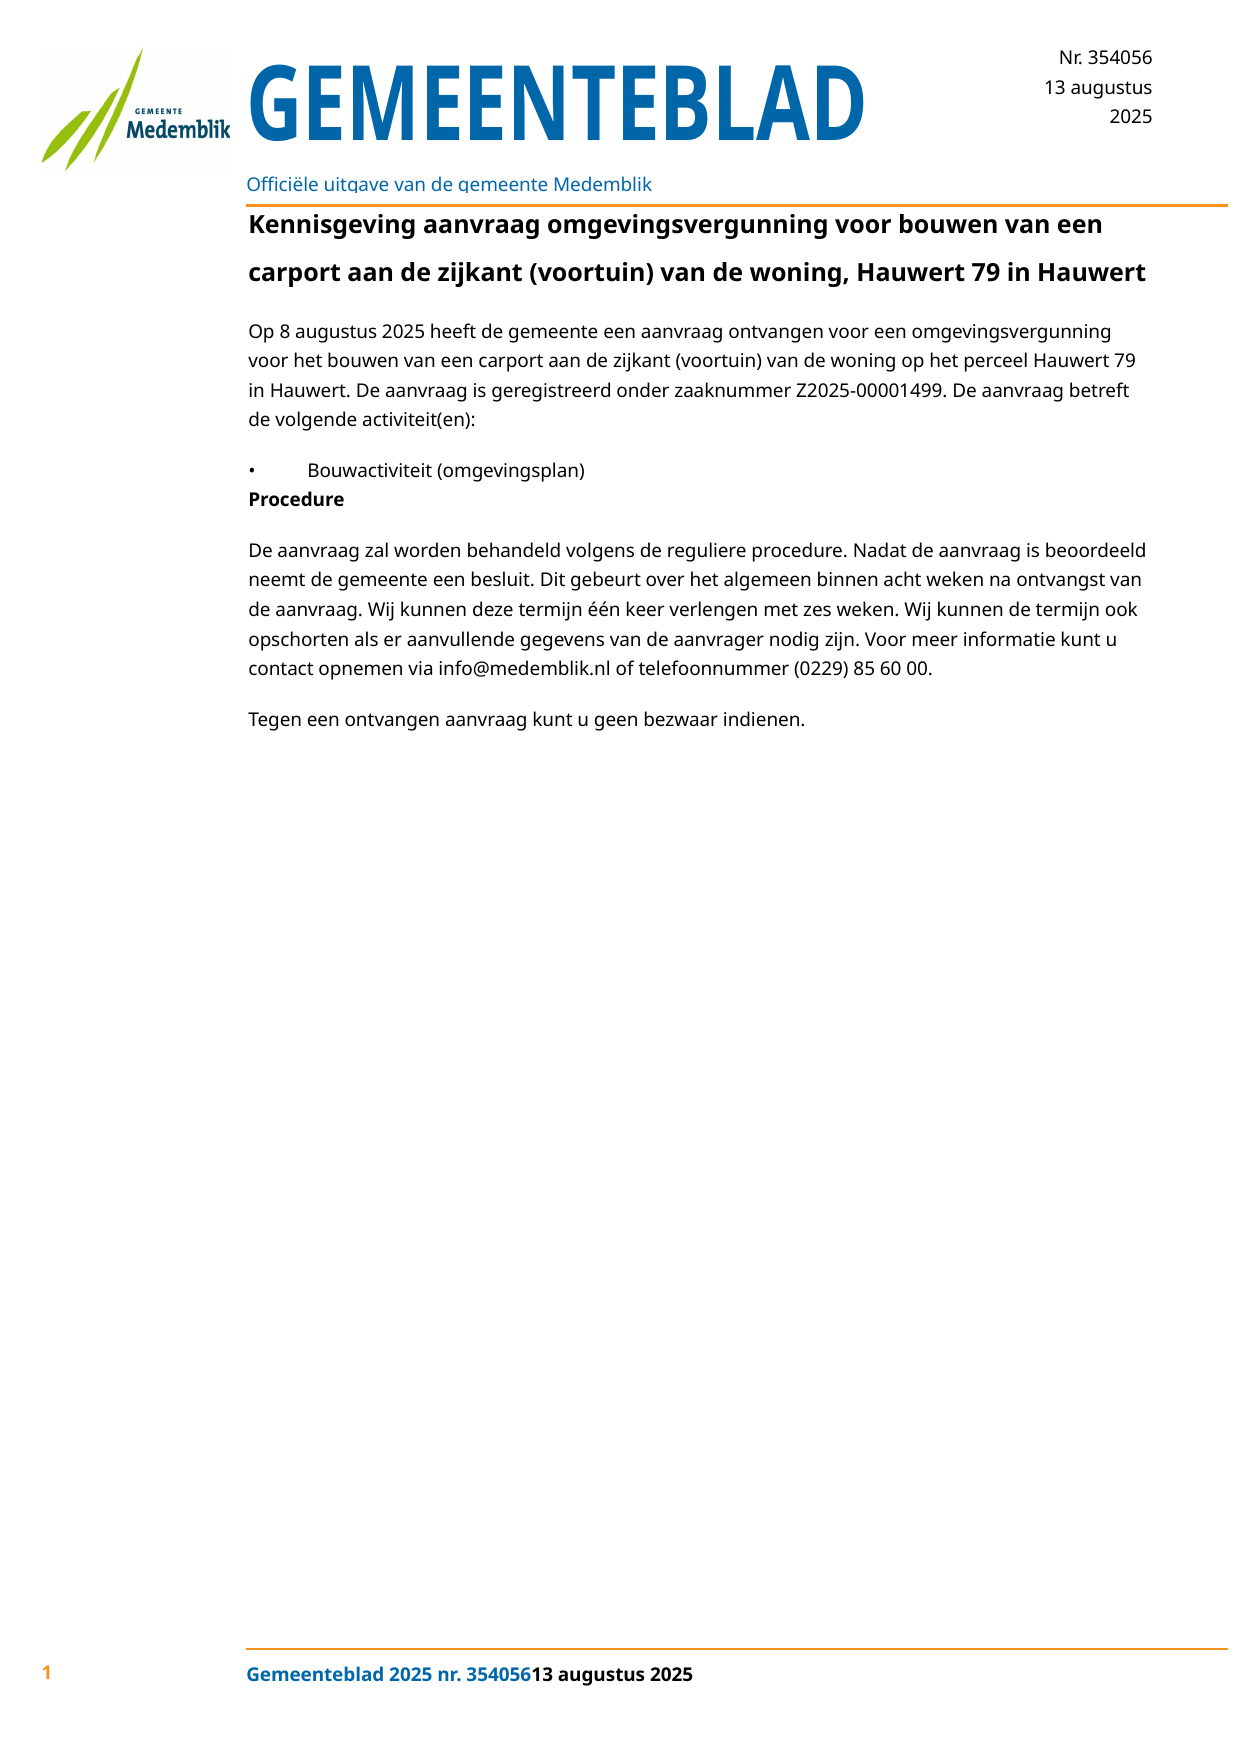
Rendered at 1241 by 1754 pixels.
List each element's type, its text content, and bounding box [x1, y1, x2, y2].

text Kennisgeving aanvraag omgevingsvergunning voor bouwen van een carport aan de zijkant (voortuin) van de woning, Hauwert 79 in Hauwert [248, 207, 1152, 288]
list Bouwactiviteit (omgevingsplan) [248, 457, 1152, 483]
text Tegen een ontvangen aanvraag kunt u geen bezwaar indienen. [248, 706, 1152, 732]
text Procedure [248, 487, 1152, 512]
text De aanvraag zal worden behandeld volgens de reguliere procedure. Nadat de aanvraag is beoordeeld neemt de gemeente een besluit. Dit gebeurt over het algemeen binnen acht weken na ontvangst van de aanvraag. Wij kunnen deze termijn één keer verlengen met zes weken. Wij kunnen de termijn ook opschorten als er aanvullende gegevens van de aanvrager nodig zijn. Voor meer informatie kunt u contact opnemen via info@medemblik.nl of telefoonnummer (0229) 85 60 00. [248, 537, 1152, 681]
picture [41, 47, 231, 172]
text Op 8 augustus 2025 heeft de gemeente een aanvraag ontvangen voor een omgevingsvergunning voor het bouwen van een carport aan de zijkant (voortuin) van de woning op het perceel Hauwert 79 in Hauwert. De aanvraag is geregistreerd onder zaaknummer Z2025-00001499. De aanvraag betreft de volgende activiteit(en): [248, 318, 1152, 432]
